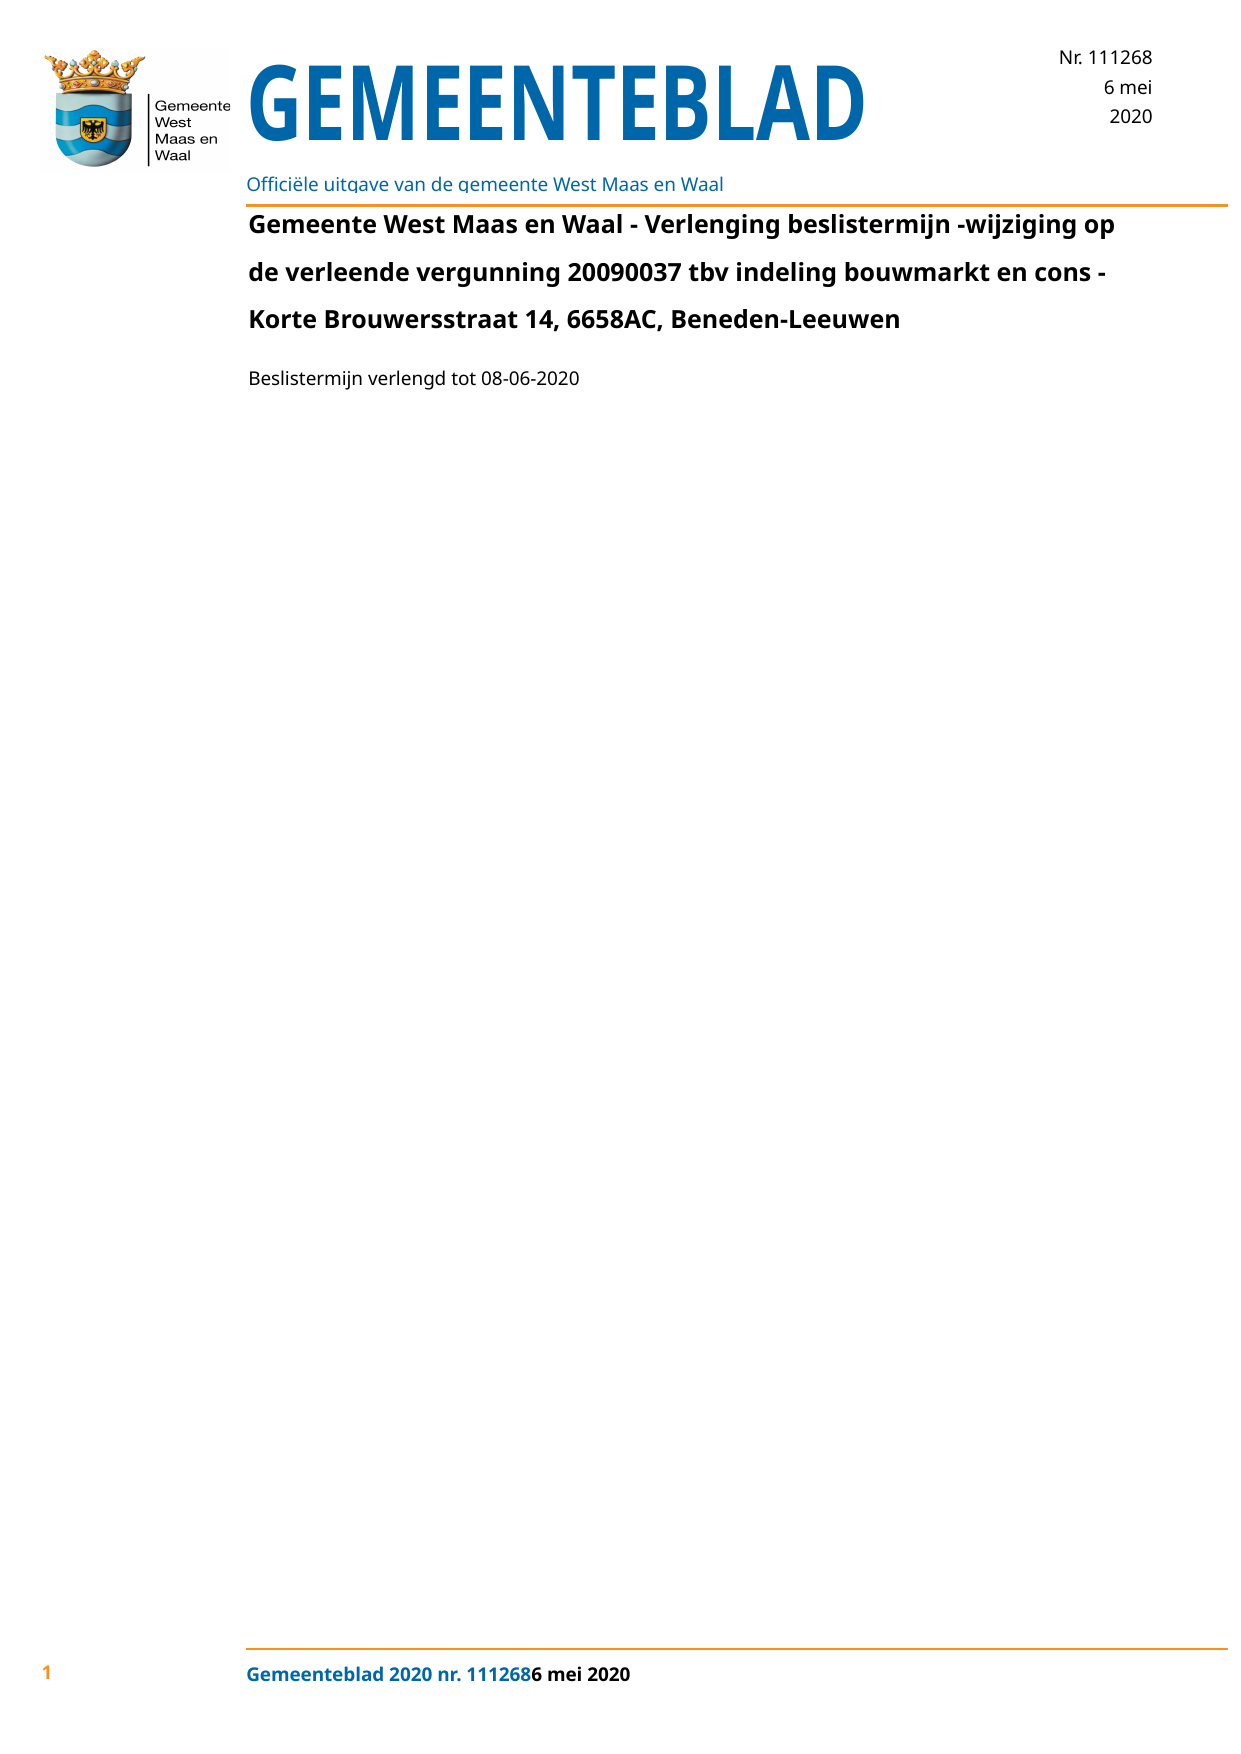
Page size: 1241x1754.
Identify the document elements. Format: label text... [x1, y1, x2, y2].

text Beslistermijn verlengd tot 08-06-2020 [248, 366, 1152, 391]
text Gemeente West Maas en Waal - Verlenging beslistermijn -wijziging op de verleende vergunning 20090037 tbv indeling bouwmarkt en cons - Korte Brouwersstraat 14, 6658AC, Beneden-Leeuwen [248, 207, 1152, 336]
picture [41, 47, 231, 172]
